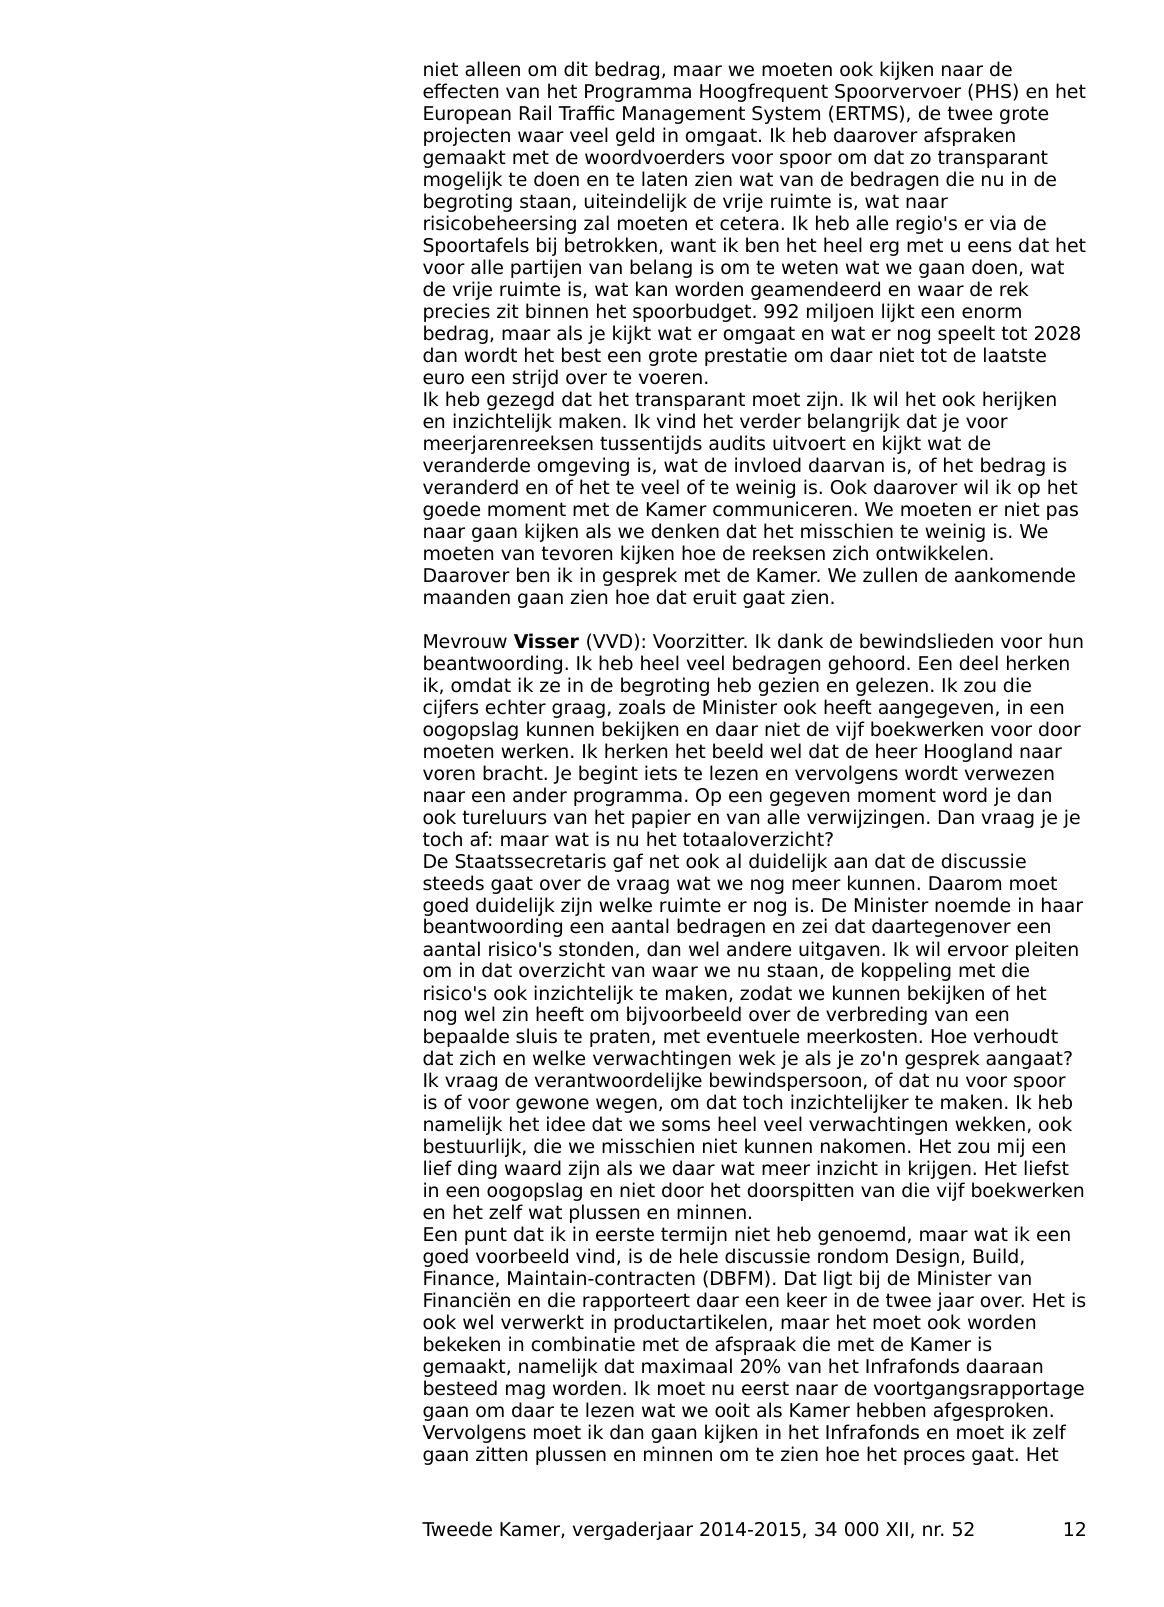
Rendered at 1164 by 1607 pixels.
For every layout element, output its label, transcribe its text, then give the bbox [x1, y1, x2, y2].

text De Staatssecretaris gaf net ook al duidelijk aan dat de discussie steeds gaat over de vraag wat we nog meer kunnen. Daarom moet goed duidelijk zijn welke ruimte er nog is. De Minister noemde in haar beantwoording een aantal bedragen en zei dat daartegenover een aantal risico's stonden, dan wel andere uitgaven. Ik wil ervoor pleiten om in dat overzicht van waar we nu staan, de koppeling met die risico's ook inzichtelijk te maken, zodat we kunnen bekijken of het nog wel zin heeft om bijvoorbeeld over de verbreding van een bepaalde sluis te praten, met eventuele meerkosten. Hoe verhoudt dat zich en welke verwachtingen wek je als je zo'n gesprek aangaat? Ik vraag de verantwoordelijke bewindspersoon, of dat nu voor spoor is of voor gewone wegen, om dat toch inzichtelijker te maken. Ik heb namelijk het idee dat we soms heel veel verwachtingen wekken, ook bestuurlijk, die we misschien niet kunnen nakomen. Het zou mij een lief ding waard zijn als we daar wat meer inzicht in krijgen. Het liefst in een oogopslag en niet door het doorspitten van die vijf boekwerken en het zelf wat plussen en minnen. [422, 851, 1087, 1224]
text Ik heb gezegd dat het transparant moet zijn. Ik wil het ook herijken en inzichtelijk maken. Ik vind het verder belangrijk dat je voor meerjarenreeksen tussentijds audits uitvoert en kijkt wat de veranderde omgeving is, wat de invloed daarvan is, of het bedrag is veranderd en of het te veel of te weinig is. Ook daarover wil ik op het goede moment met de Kamer communiceren. We moeten er niet pas naar gaan kijken als we denken dat het misschien te weinig is. We moeten van tevoren kijken hoe de reeksen zich ontwikkelen. Daarover ben ik in gesprek met de Kamer. We zullen de aankomende maanden gaan zien hoe dat eruit gaat zien. [422, 389, 1087, 608]
text Een punt dat ik in eerste termijn niet heb genoemd, maar wat ik een goed voorbeeld vind, is de hele discussie rondom Design, Build, Finance, Maintain-contracten (DBFM). Dat ligt bij de Minister van Financiën en die rapporteert daar een keer in de twee jaar over. Het is ook wel verwerkt in productartikelen, maar het moet ook worden bekeken in combinatie met de afspraak die met de Kamer is gemaakt, namelijk dat maximaal 20% van het Infrafonds daaraan besteed mag worden. Ik moet nu eerst naar de voortgangsrapportage gaan om daar te lezen wat we ooit als Kamer hebben afgesproken. Vervolgens moet ik dan gaan kijken in het Infrafonds en moet ik zelf gaan zitten plussen en minnen om te zien hoe het proces gaat. Het [422, 1224, 1087, 1466]
text Mevrouw Visser (VVD): Voorzitter. Ik dank de bewindslieden voor hun beantwoording. Ik heb heel veel bedragen gehoord. Een deel herken ik, omdat ik ze in de begroting heb gezien en gelezen. Ik zou die cijfers echter graag, zoals de Minister ook heeft aangegeven, in een oogopslag kunnen bekijken en daar niet de vijf boekwerken voor door moeten werken. Ik herken het beeld wel dat de heer Hoogland naar voren bracht. Je begint iets te lezen en vervolgens wordt verwezen naar een ander programma. Op een gegeven moment word je dan ook tureluurs van het papier en van alle verwijzingen. Dan vraag je je toch af: maar wat is nu het totaaloverzicht? [422, 631, 1087, 851]
text niet alleen om dit bedrag, maar we moeten ook kijken naar de effecten van het Programma Hoogfrequent Spoorvervoer (PHS) en het European Rail Traffic Management System (ERTMS), de twee grote projecten waar veel geld in omgaat. Ik heb daarover afspraken gemaakt met de woordvoerders voor spoor om dat zo transparant mogelijk te doen en te laten zien wat van de bedragen die nu in de begroting staan, uiteindelijk de vrije ruimte is, wat naar risicobeheersing zal moeten et cetera. Ik heb alle regio's er via de Spoortafels bij betrokken, want ik ben het heel erg met u eens dat het voor alle partijen van belang is om te weten wat we gaan doen, wat de vrije ruimte is, wat kan worden geamendeerd en waar de rek precies zit binnen het spoorbudget. 992 miljoen lijkt een enorm bedrag, maar als je kijkt wat er omgaat en wat er nog speelt tot 2028 dan wordt het best een grote prestatie om daar niet tot de laatste euro een strijd over te voeren. [422, 59, 1087, 389]
